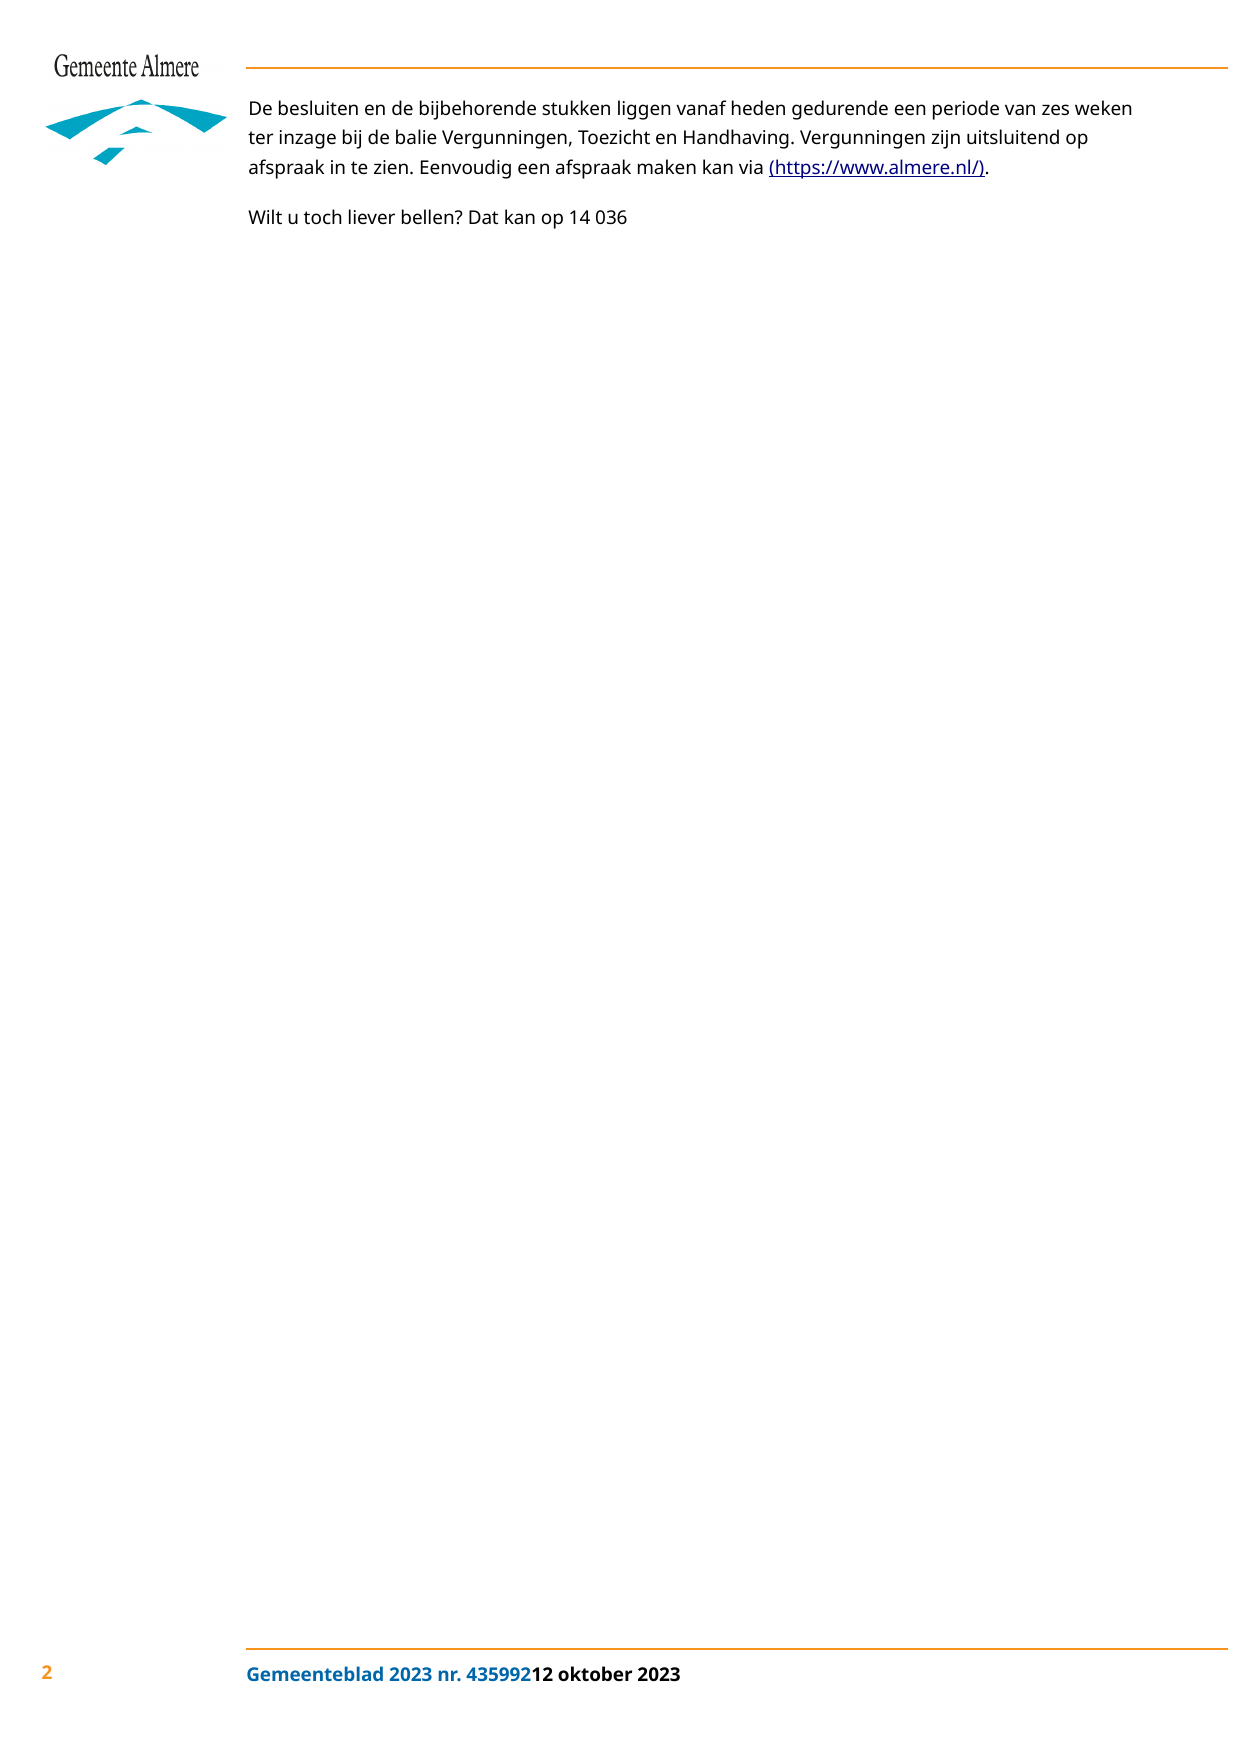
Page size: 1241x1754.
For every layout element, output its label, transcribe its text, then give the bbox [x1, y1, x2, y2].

text Wilt u toch liever bellen? Dat kan op 14 036 [248, 204, 1152, 230]
text De besluiten en de bijbehorende stukken liggen vanaf heden gedurende een periode van zes weken ter inzage bij de balie Vergunningen, Toezicht en Handhaving. Vergunningen zijn uitsluitend op afspraak in te zien. Eenvoudig een afspraak maken kan via (https://www.almere.nl/). [248, 95, 1152, 180]
picture [41, 47, 231, 172]
